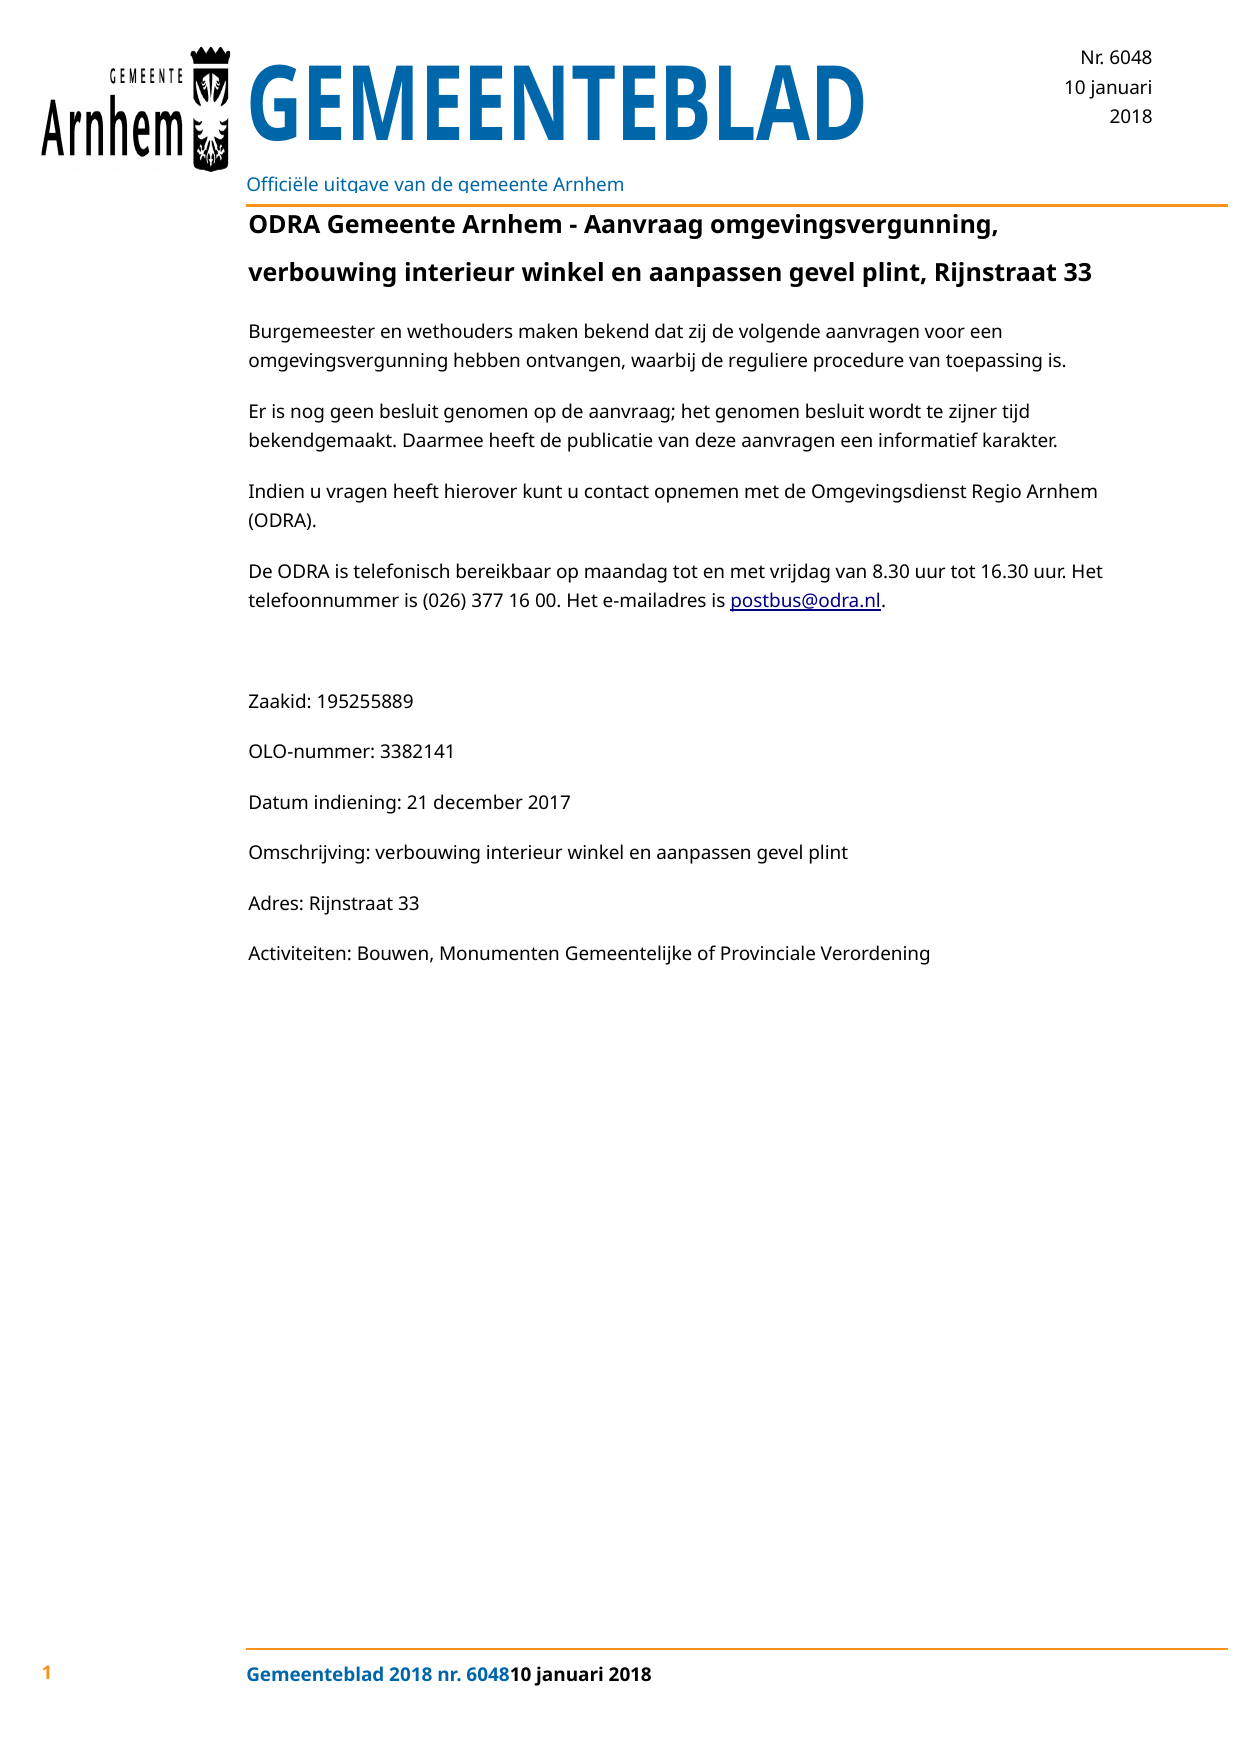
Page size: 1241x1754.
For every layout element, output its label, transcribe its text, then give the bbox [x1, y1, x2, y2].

text Zaakid: 195255889 [248, 688, 1152, 714]
text ODRA Gemeente Arnhem - Aanvraag omgevingsvergunning, verbouwing interieur winkel en aanpassen gevel plint, Rijnstraat 33 [248, 207, 1152, 288]
text Omschrijving: verbouwing interieur winkel en aanpassen gevel plint [248, 839, 1152, 865]
text Datum indiening: 21 december 2017 [248, 789, 1152, 815]
text Indien u vragen heeft hierover kunt u contact opnemen met de Omgevingsdienst Regio Arnhem (ODRA). [248, 478, 1152, 533]
text Er is nog geen besluit genomen op de aanvraag; het genomen besluit wordt te zijner tijd bekendgemaakt. Daarmee heeft de publicatie van deze aanvragen een informatief karakter. [248, 398, 1152, 453]
text De ODRA is telefonisch bereikbaar op maandag tot en met vrijdag van 8.30 uur tot 16.30 uur. Het telefoonnummer is (026) 377 16 00. Het e-mailadres is postbus@odra.nl. [248, 558, 1152, 613]
text Adres: Rijnstraat 33 [248, 890, 1152, 916]
picture [41, 47, 231, 172]
text Activiteiten: Bouwen, Monumenten Gemeentelijke of Provinciale Verordening [248, 940, 1152, 966]
text Burgemeester en wethouders maken bekend dat zij de volgende aanvragen voor een omgevingsvergunning hebben ontvangen, waarbij de reguliere procedure van toepassing is. [248, 318, 1152, 373]
text OLO-nummer: 3382141 [248, 739, 1152, 764]
